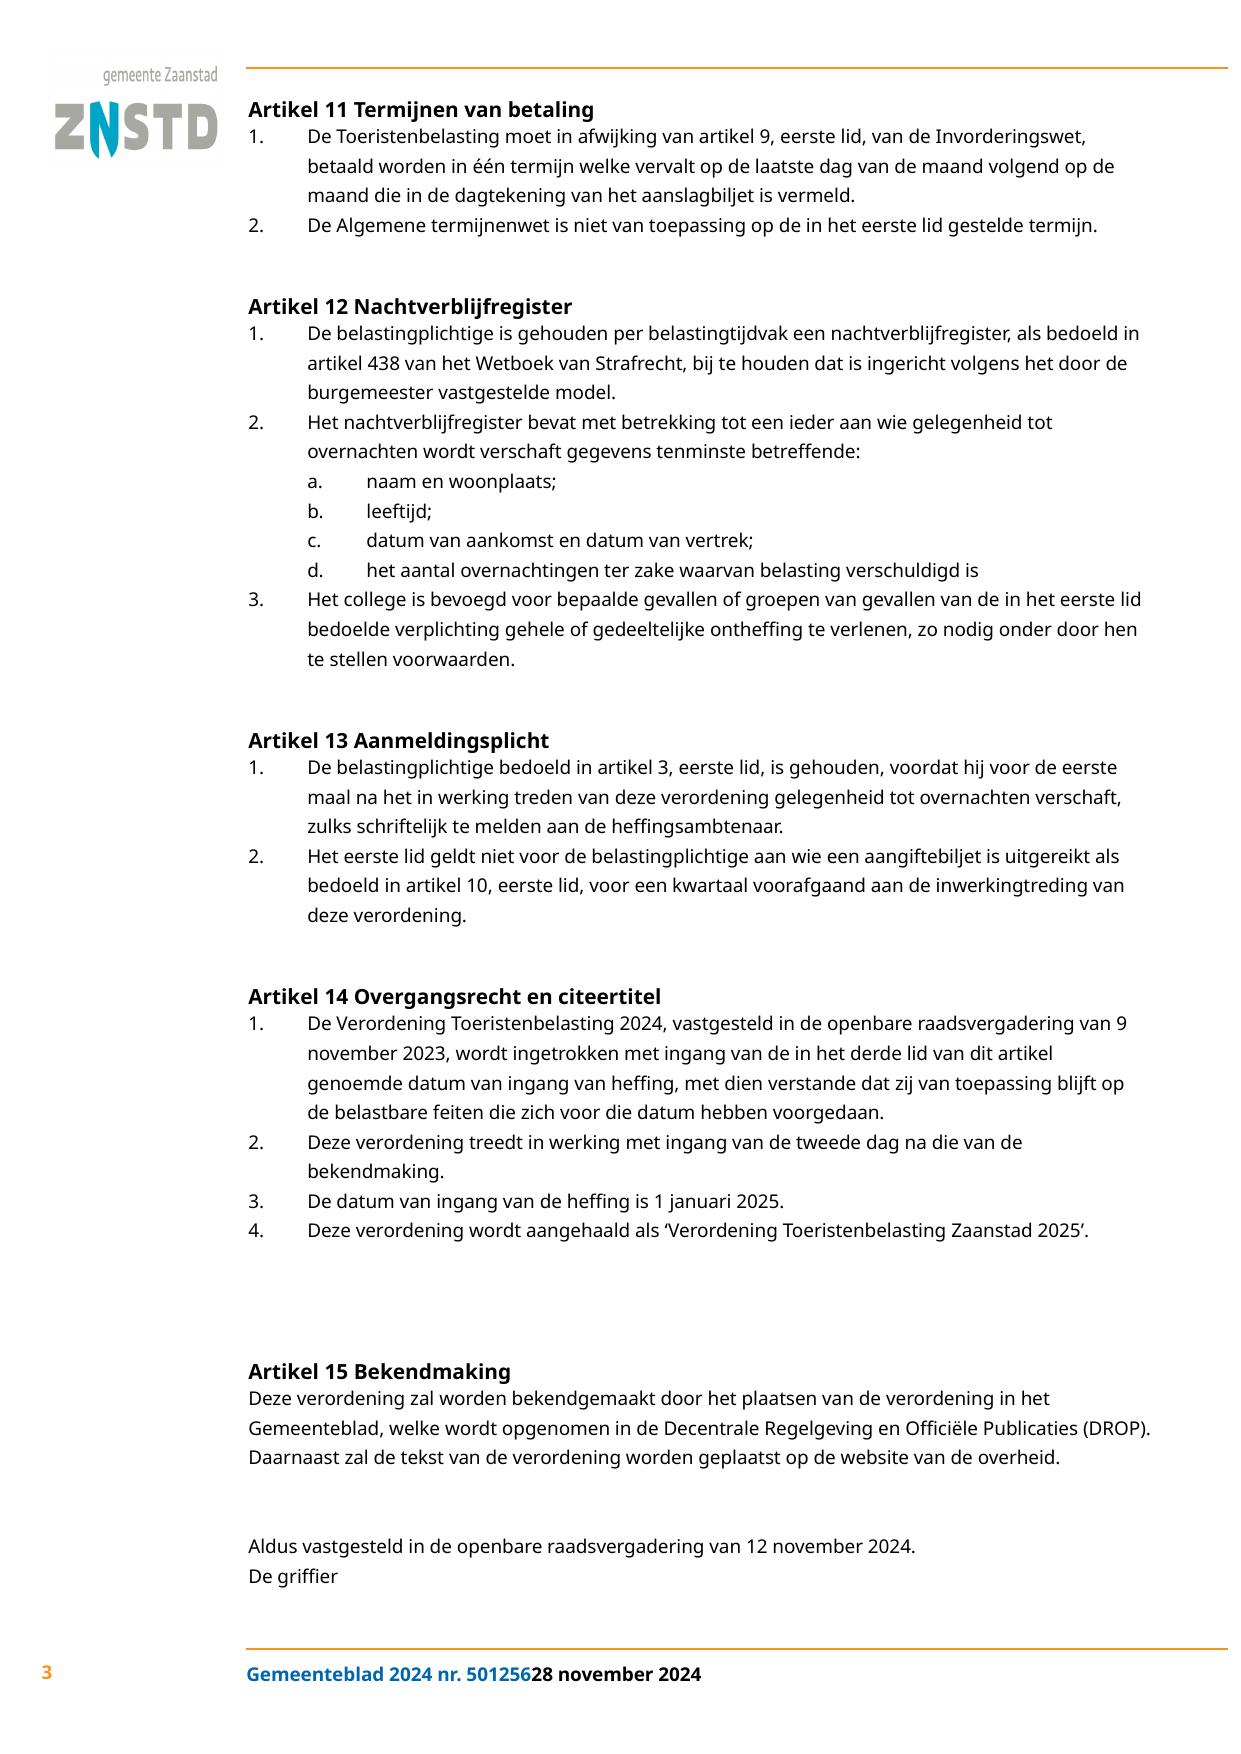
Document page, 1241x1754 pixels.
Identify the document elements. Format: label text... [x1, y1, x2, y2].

text Aldus vastgesteld in de openbare raadsvergadering van 12 november 2024. [248, 1533, 1152, 1559]
list Deze verordening treedt in werking met ingang van de tweede dag na die van de bekendmaking. [248, 1129, 1152, 1184]
list De belastingplichtige bedoeld in artikel 3, eerste lid, is gehouden, voordat hij voor de eerste maal na het in werking treden van deze verordening gelegenheid tot overnachten verschaft, zulks schriftelijk te melden aan de heffingsambtenaar. [248, 754, 1152, 839]
text Artikel 12 Nachtverblijfregister [248, 292, 1152, 320]
text Artikel 13 Aanmeldingsplicht [248, 726, 1152, 754]
text Artikel 11 Termijnen van betaling [248, 95, 1152, 123]
text Artikel 15 Bekendmaking [248, 1357, 1152, 1385]
list Het college is bevoegd voor bepaalde gevallen of groepen van gevallen van de in het eerste lid bedoelde verplichting gehele of gedeeltelijke ontheffing te verlenen, zo nodig onder door hen te stellen voorwaarden. [248, 587, 1152, 672]
list De belastingplichtige is gehouden per belastingtijdvak een nachtverblijfregister, als bedoeld in artikel 438 van het Wetboek van Strafrecht, bij te houden dat is ingericht volgens het door de burgemeester vastgestelde model. [248, 320, 1152, 405]
text Deze verordening zal worden bekendgemaakt door het plaatsen van de verordening in het Gemeenteblad, welke wordt opgenomen in de Decentrale Regelgeving en Officiële Publicaties (DROP). Daarnaast zal de tekst van de verordening worden geplaatst op de website van de overheid. [248, 1385, 1152, 1470]
text Artikel 14 Overgangsrecht en citeertitel [248, 982, 1152, 1011]
list het aantal overnachtingen ter zake waarvan belasting verschuldigd is [307, 557, 1152, 583]
text De griffier [248, 1563, 1152, 1588]
list datum van aankomst en datum van vertrek; [307, 527, 1152, 553]
list Deze verordening wordt aangehaald als ‘Verordening Toeristenbelasting Zaanstad 2025’. [248, 1218, 1152, 1243]
picture [41, 47, 231, 172]
list De datum van ingang van de heffing is 1 januari 2025. [248, 1188, 1152, 1214]
list naam en woonplaats; [307, 468, 1152, 494]
list leeftijd; [307, 498, 1152, 524]
list De Toeristenbelasting moet in afwijking van artikel 9, eerste lid, van de Invorderingswet, betaald worden in één termijn welke vervalt op de laatste dag van de maand volgend op de maand die in de dagtekening van het aanslagbiljet is vermeld. [248, 123, 1152, 208]
list De Verordening Toeristenbelasting 2024, vastgesteld in de openbare raadsvergadering van 9 november 2023, wordt ingetrokken met ingang van de in het derde lid van dit artikel genoemde datum van ingang van heffing, met dien verstande dat zij van toepassing blijft op de belastbare feiten die zich voor die datum hebben voorgedaan. [248, 1011, 1152, 1125]
list Het eerste lid geldt niet voor de belastingplichtige aan wie een aangiftebiljet is uitgereikt als bedoeld in artikel 10, eerste lid, voor een kwartaal voorafgaand aan de inwerkingtreding van deze verordening. [248, 843, 1152, 928]
list De Algemene termijnenwet is niet van toepassing op de in het eerste lid gestelde termijn. [248, 212, 1152, 238]
list Het nachtverblijfregister bevat met betrekking tot een ieder aan wie gelegenheid tot overnachten wordt verschaft gegevens tenminste betreffende: [248, 409, 1152, 464]
